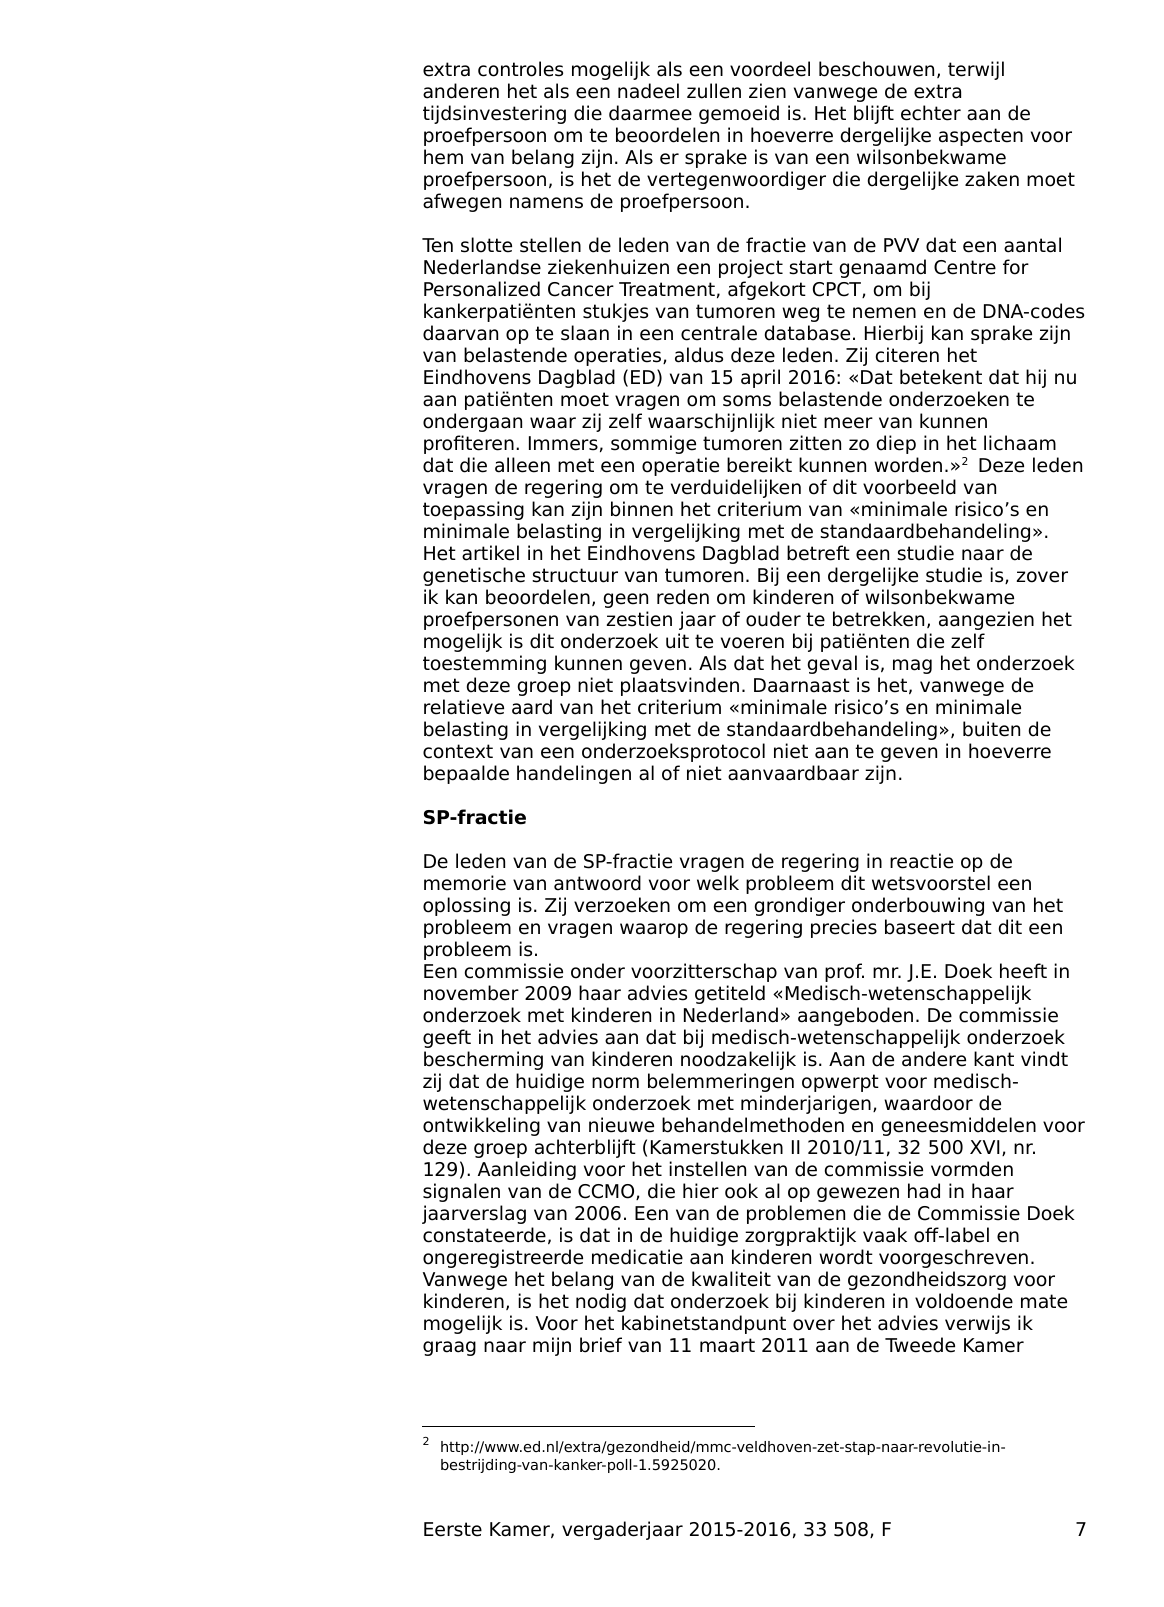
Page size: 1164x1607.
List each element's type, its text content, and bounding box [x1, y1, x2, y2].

text Een commissie onder voorzitterschap van prof. mr. J.E. Doek heeft in november 2009 haar advies getiteld «Medisch-wetenschappelijk onderzoek met kinderen in Nederland» aangeboden. De commissie geeft in het advies aan dat bij medisch-wetenschappelijk onderzoek bescherming van kinderen noodzakelijk is. Aan de andere kant vindt zij dat de huidige norm belemmeringen opwerpt voor medisch-wetenschappelijk onderzoek met minderjarigen, waardoor de ontwikkeling van nieuwe behandelmethoden en geneesmiddelen voor deze groep achterblijft (Kamerstukken II 2010/11, 32 500 XVI, nr. 129). Aanleiding voor het instellen van de commissie vormden signalen van de CCMO, die hier ook al op gewezen had in haar jaarverslag van 2006. Een van de problemen die de Commissie Doek constateerde, is dat in de huidige zorgpraktijk vaak off-label en ongeregistreerde medicatie aan kinderen wordt voorgeschreven. Vanwege het belang van de kwaliteit van de gezondheidszorg voor kinderen, is het nodig dat onderzoek bij kinderen in voldoende mate mogelijk is. Voor het kabinetstandpunt over het advies verwijs ik graag naar mijn brief van 11 maart 2011 aan de Tweede Kamer [422, 961, 1087, 1356]
text De leden van de SP-fractie vragen de regering in reactie op de memorie van antwoord voor welk probleem dit wetsvoorstel een oplossing is. Zij verzoeken om een grondiger onderbouwing van het probleem en vragen waarop de regering precies baseert dat dit een probleem is. [422, 851, 1087, 961]
text http://www.ed.nl/extra/gezondheid/mmc-veldhoven-zet-stap-naar-revolutie-in-bestrijding-van-kanker-poll-1.5925020. [422, 1435, 1087, 1474]
text Ten slotte stellen de leden van de fractie van de PVV dat een aantal Nederlandse ziekenhuizen een project start genaamd Centre for Personalized Cancer Treatment, afgekort CPCT, om bij kankerpatiënten stukjes van tumoren weg te nemen en de DNA-codes daarvan op te slaan in een centrale database. Hierbij kan sprake zijn van belastende operaties, aldus deze leden. Zij citeren het Eindhovens Dagblad (ED) van 15 april 2016: «Dat betekent dat hij nu aan patiënten moet vragen om soms belastende onderzoeken te ondergaan waar zij zelf waarschijnlijk niet meer van kunnen profiteren. Immers, sommige tumoren zitten zo diep in het lichaam dat die alleen met een operatie bereikt kunnen worden.» Deze leden vragen de regering om te verduidelijken of dit voorbeeld van toepassing kan zijn binnen het criterium van «minimale risico’s en minimale belasting in vergelijking met de standaardbehandeling». [422, 235, 1087, 543]
text extra controles mogelijk als een voordeel beschouwen, terwijl anderen het als een nadeel zullen zien vanwege de extra tijdsinvestering die daarmee gemoeid is. Het blijft echter aan de proefpersoon om te beoordelen in hoeverre dergelijke aspecten voor hem van belang zijn. Als er sprake is van een wilsonbekwame proefpersoon, is het de vertegenwoordiger die dergelijke zaken moet afwegen namens de proefpersoon. [422, 59, 1087, 213]
subtitle SP-fractie [422, 807, 1087, 829]
text Het artikel in het Eindhovens Dagblad betreft een studie naar de genetische structuur van tumoren. Bij een dergelijke studie is, zover ik kan beoordelen, geen reden om kinderen of wilsonbekwame proefpersonen van zestien jaar of ouder te betrekken, aangezien het mogelijk is dit onderzoek uit te voeren bij patiënten die zelf toestemming kunnen geven. Als dat het geval is, mag het onderzoek met deze groep niet plaatsvinden. Daarnaast is het, vanwege de relatieve aard van het criterium «minimale risico’s en minimale belasting in vergelijking met de standaardbehandeling», buiten de context van een onderzoeksprotocol niet aan te geven in hoeverre bepaalde handelingen al of niet aanvaardbaar zijn. [422, 543, 1087, 784]
